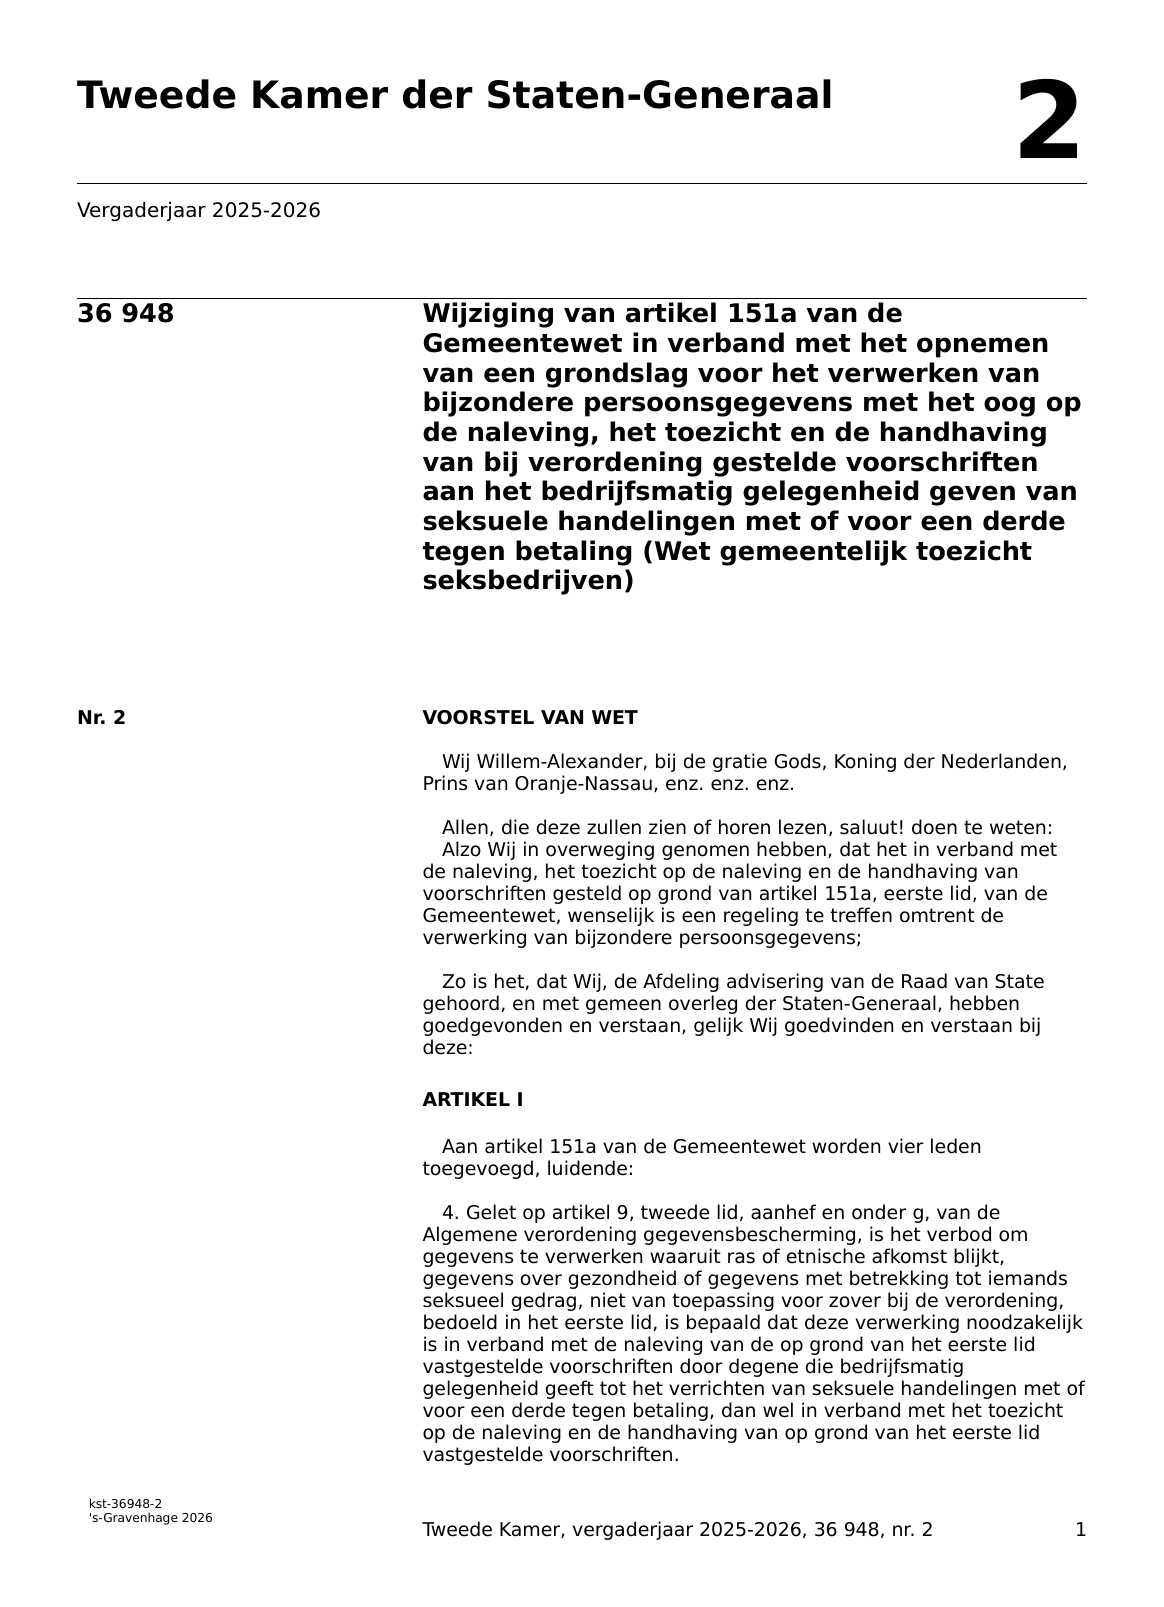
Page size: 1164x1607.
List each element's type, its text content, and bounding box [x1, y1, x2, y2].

subtitle Nr. 2 VOORSTEL VAN WET [77, 707, 1087, 729]
text Alzo Wij in overweging genomen hebben, dat het in verband met de naleving, het toezicht op de naleving en de handhaving van voorschriften gesteld op grond van artikel 151a, eerste lid, van de Gemeentewet, wenselijk is een regeling te treffen omtrent de verwerking van bijzondere persoonsgegevens; [422, 839, 1087, 949]
table_cell Vergaderjaar 2025-2026 [77, 184, 1087, 298]
text Aan artikel 151a van de Gemeentewet worden vier leden toegevoegd, luidende: [422, 1136, 1087, 1180]
text Zo is het, dat Wij, de Afdeling advisering van de Raad van State gehoord, en met gemeen overleg der Staten-Generaal, hebben goedgevonden en verstaan, gelijk Wij goedvinden en verstaan bij deze: [422, 971, 1087, 1059]
text Wij Willem-Alexander, bij de gratie Gods, Koning der Nederlanden, Prins van Oranje-Nassau, enz. enz. enz. [422, 751, 1087, 795]
text Allen, die deze zullen zien of horen lezen, saluut! doen te weten: [422, 817, 1087, 839]
text 4. Gelet op artikel 9, tweede lid, aanhef en onder g, van de Algemene verordening gegevensbescherming, is het verbod om gegevens te verwerken waaruit ras of etnische afkomst blijkt, gegevens over gezondheid of gegevens met betrekking tot iemands seksueel gedrag, niet van toepassing voor zover bij de verordening, bedoeld in het eerste lid, is bepaald dat deze verwerking noodzakelijk is in verband met de naleving van de op grond van het eerste lid vastgestelde voorschriften door degene die bedrijfsmatig gelegenheid geeft tot het verrichten van seksuele handelingen met of voor een derde tegen betaling, dan wel in verband met het toezicht op de naleving en de handhaving van op grond van het eerste lid vastgestelde voorschriften. [422, 1202, 1087, 1466]
text 's-Gravenhage 2026 [88, 1511, 323, 1525]
subtitle 36 948 Wijziging van artikel 151a van de Gemeentewet in verband met het opnemen van een grondslag voor het verwerken van bijzondere persoonsgegevens met het oog op de naleving, het toezicht en de handhaving van bij verordening gestelde voorschriften aan het bedrijfsmatig gelegenheid geven van seksuele handelingen met of voor een derde tegen betaling (Wet gemeentelijk toezicht seksbedrijven) [77, 299, 1087, 596]
subtitle ARTIKEL I [422, 1089, 1087, 1111]
table_header Tweede Kamer der Staten-Generaal [77, 59, 886, 183]
text kst-36948-2 [88, 1497, 323, 1511]
table_header 2 [886, 59, 1087, 183]
